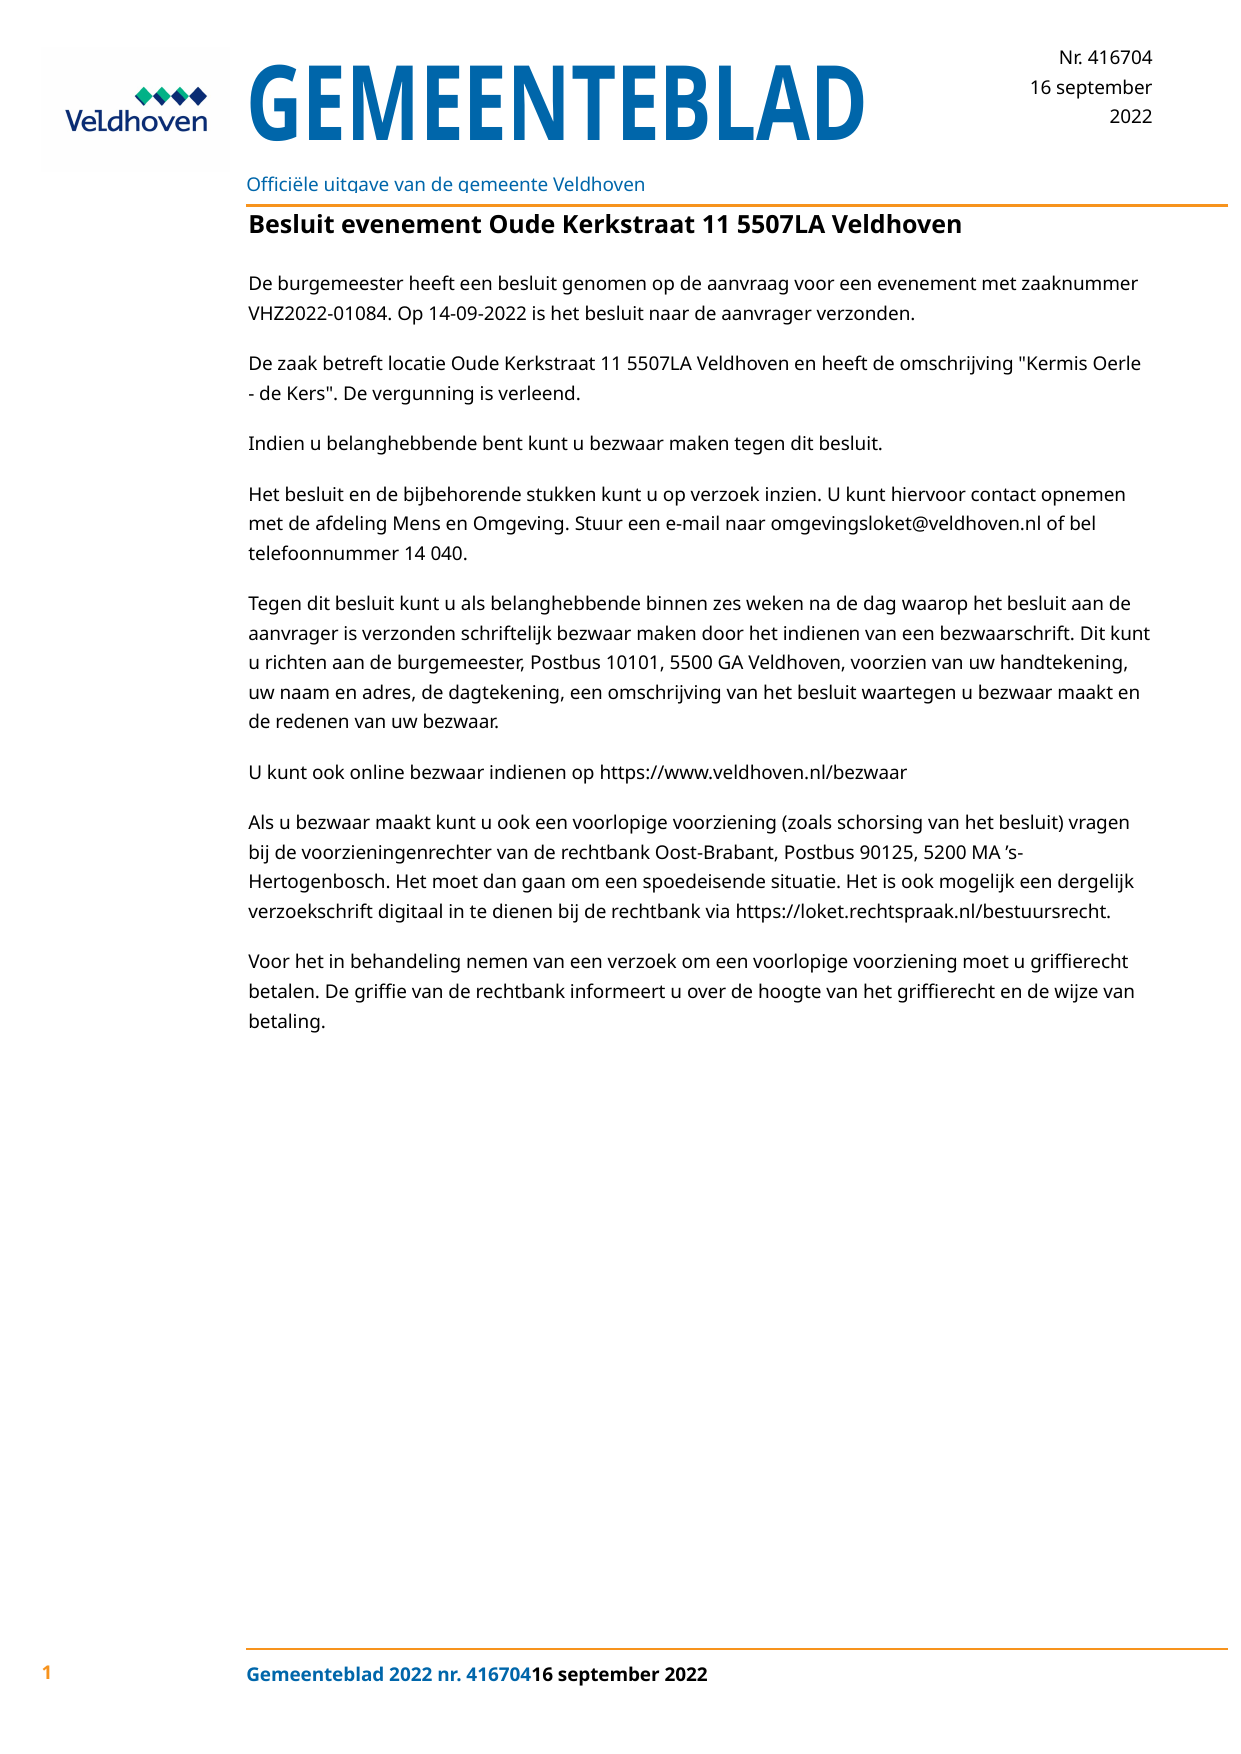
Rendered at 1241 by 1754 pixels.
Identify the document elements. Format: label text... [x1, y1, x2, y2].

text De burgemeester heeft een besluit genomen op de aanvraag voor een evenement met zaaknummer VHZ2022-01084. Op 14-09-2022 is het besluit naar de aanvrager verzonden. [248, 270, 1152, 326]
text De zaak betreft locatie Oude Kerkstraat 11 5507LA Veldhoven en heeft de omschrijving "Kermis Oerle - de Kers". De vergunning is verleend. [248, 350, 1152, 406]
text Als u bezwaar maakt kunt u ook een voorlopige voorziening (zoals schorsing van het besluit) vragen bij de voorzieningenrechter van de rechtbank Oost-Brabant, Postbus 90125, 5200 MA ’s-Hertogenbosch. Het moet dan gaan om een spoedeisende situatie. Het is ook mogelijk een dergelijk verzoekschrift digitaal in te dienen bij de rechtbank via https://loket.rechtspraak.nl/bestuursrecht. [248, 809, 1152, 924]
picture [41, 47, 231, 172]
text Besluit evenement Oude Kerkstraat 11 5507LA Veldhoven [248, 207, 1152, 241]
text U kunt ook online bezwaar indienen op https://www.veldhoven.nl/bezwaar [248, 759, 1152, 785]
text Het besluit en de bijbehorende stukken kunt u op verzoek inzien. U kunt hiervoor contact opnemen met de afdeling Mens en Omgeving. Stuur een e-mail naar omgevingsloket@veldhoven.nl of bel telefoonnummer 14 040. [248, 481, 1152, 566]
text Tegen dit besluit kunt u als belanghebbende binnen zes weken na de dag waarop het besluit aan de aanvrager is verzonden schriftelijk bezwaar maken door het indienen van een bezwaarschrift. Dit kunt u richten aan de burgemeester, Postbus 10101, 5500 GA Veldhoven, voorzien van uw handtekening, uw naam en adres, de dagtekening, een omschrijving van het besluit waartegen u bezwaar maakt en de redenen van uw bezwaar. [248, 590, 1152, 734]
text Voor het in behandeling nemen van een verzoek om een voorlopige voorziening moet u griffierecht betalen. De griffie van de rechtbank informeert u over de hoogte van het griffierecht en de wijze van betaling. [248, 949, 1152, 1033]
text Indien u belanghebbende bent kunt u bezwaar maken tegen dit besluit. [248, 430, 1152, 456]
